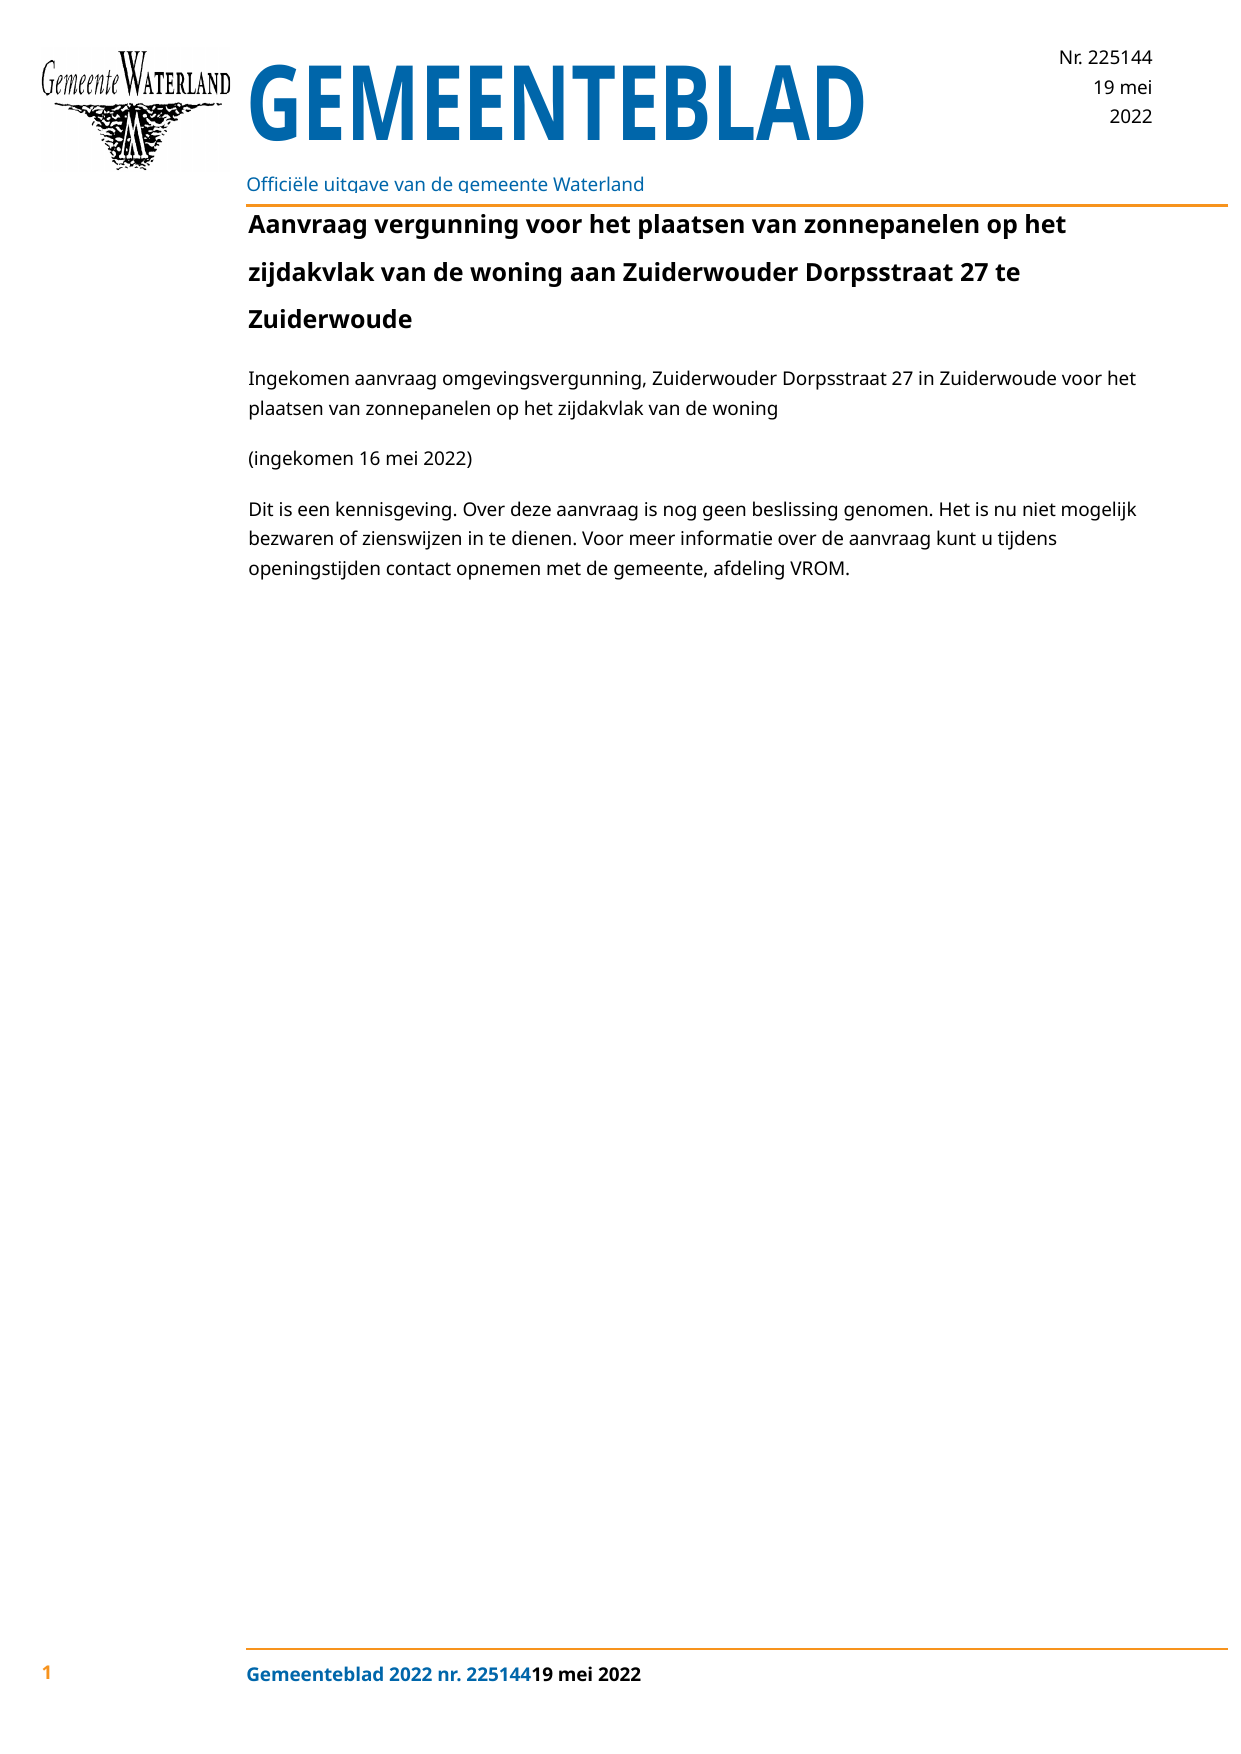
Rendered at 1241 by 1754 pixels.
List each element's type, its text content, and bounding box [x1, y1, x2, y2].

text Dit is een kennisgeving. Over deze aanvraag is nog geen beslissing genomen. Het is nu niet mogelijk bezwaren of zienswijzen in te dienen. Voor meer informatie over de aanvraag kunt u tijdens openingstijden contact opnemen met de gemeente, afdeling VROM. [248, 496, 1152, 581]
picture [41, 47, 231, 172]
text Aanvraag vergunning voor het plaatsen van zonnepanelen op het zijdakvlak van de woning aan Zuiderwouder Dorpsstraat 27 te Zuiderwoude [248, 207, 1152, 336]
text (ingekomen 16 mei 2022) [248, 446, 1152, 471]
text Ingekomen aanvraag omgevingsvergunning, Zuiderwouder Dorpsstraat 27 in Zuiderwoude voor het plaatsen van zonnepanelen op het zijdakvlak van de woning [248, 366, 1152, 421]
